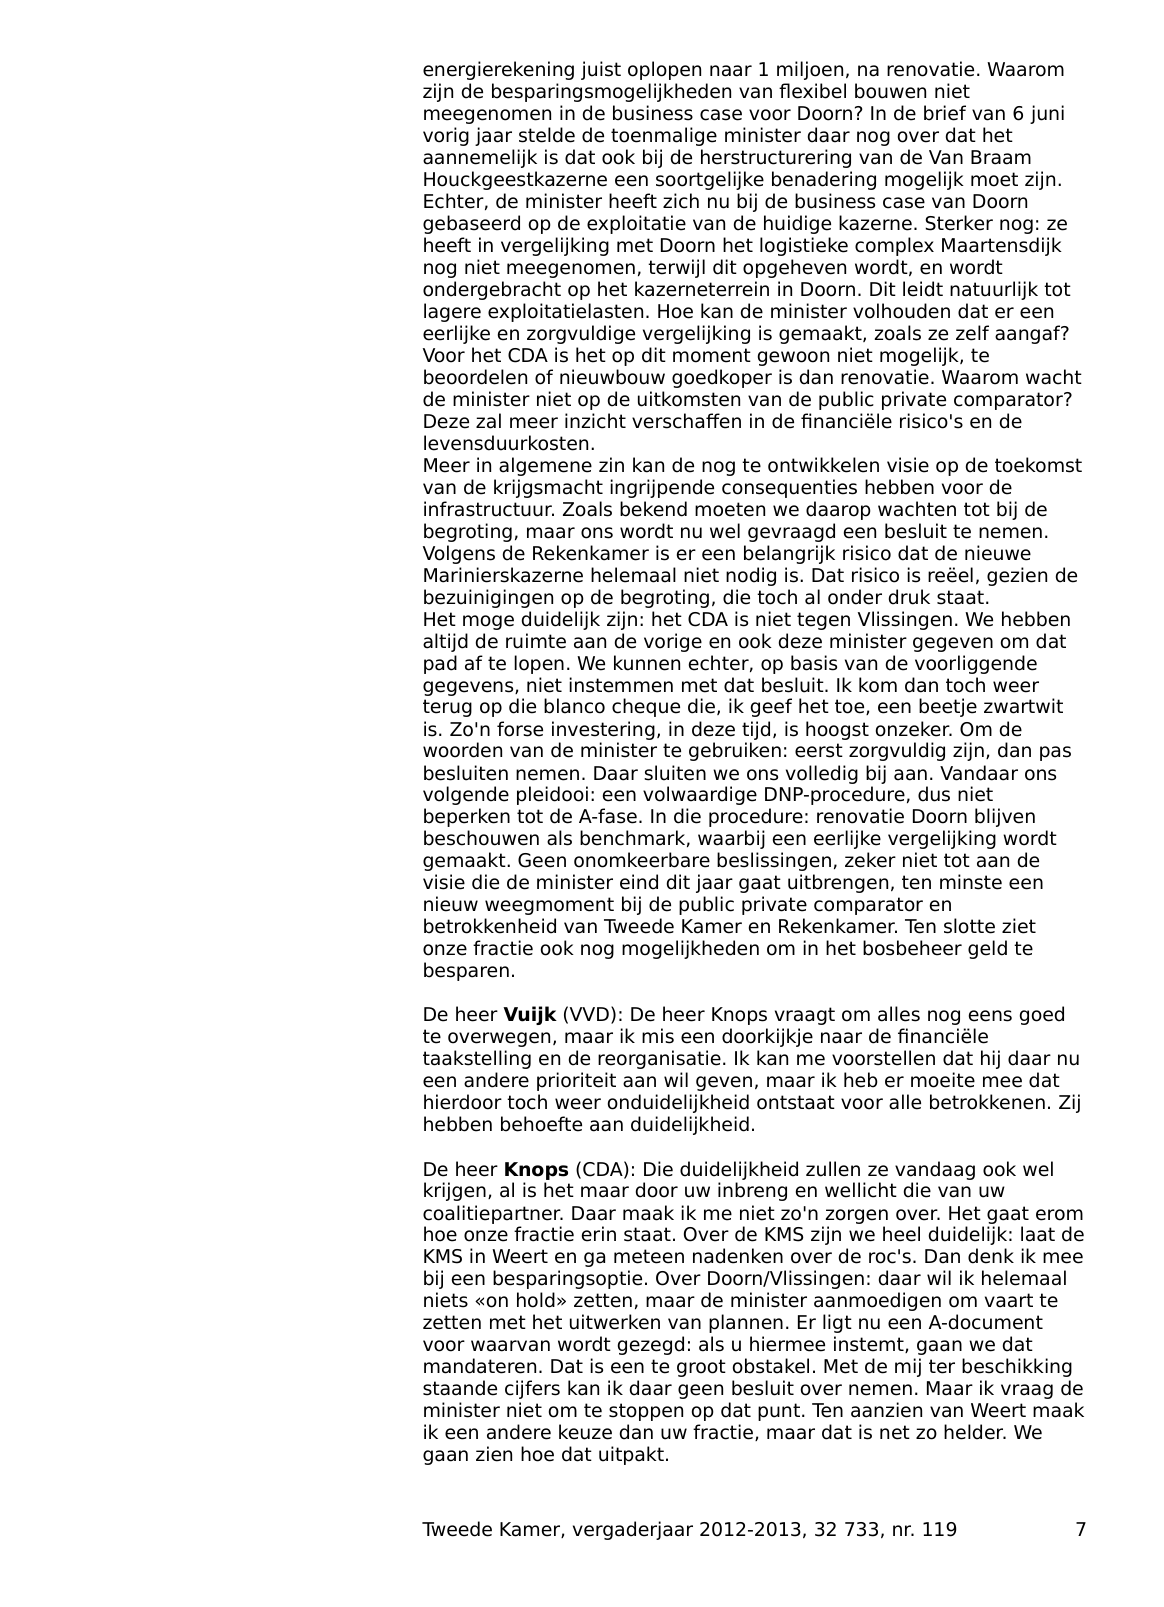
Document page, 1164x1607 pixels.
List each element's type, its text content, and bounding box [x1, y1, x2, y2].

text De heer Vuijk (VVD): De heer Knops vraagt om alles nog eens goed te overwegen, maar ik mis een doorkijkje naar de financiële taakstelling en de reorganisatie. Ik kan me voorstellen dat hij daar nu een andere prioriteit aan wil geven, maar ik heb er moeite mee dat hierdoor toch weer onduidelijkheid ontstaat voor alle betrokkenen. Zij hebben behoefte aan duidelijkheid. [422, 1004, 1087, 1136]
text energierekening juist oplopen naar 1 miljoen, na renovatie. Waarom zijn de besparingsmogelijkheden van flexibel bouwen niet meegenomen in de business case voor Doorn? In de brief van 6 juni vorig jaar stelde de toenmalige minister daar nog over dat het aannemelijk is dat ook bij de herstructurering van de Van Braam Houckgeestkazerne een soortgelijke benadering mogelijk moet zijn. Echter, de minister heeft zich nu bij de business case van Doorn gebaseerd op de exploitatie van de huidige kazerne. Sterker nog: ze heeft in vergelijking met Doorn het logistieke complex Maartensdijk nog niet meegenomen, terwijl dit opgeheven wordt, en wordt ondergebracht op het kazerneterrein in Doorn. Dit leidt natuurlijk tot lagere exploitatielasten. Hoe kan de minister volhouden dat er een eerlijke en zorgvuldige vergelijking is gemaakt, zoals ze zelf aangaf? Voor het CDA is het op dit moment gewoon niet mogelijk, te beoordelen of nieuwbouw goedkoper is dan renovatie. Waarom wacht de minister niet op de uitkomsten van de public private comparator? Deze zal meer inzicht verschaffen in de financiële risico's en de levensduurkosten. [422, 59, 1087, 455]
text Meer in algemene zin kan de nog te ontwikkelen visie op de toekomst van de krijgsmacht ingrijpende consequenties hebben voor de infrastructuur. Zoals bekend moeten we daarop wachten tot bij de begroting, maar ons wordt nu wel gevraagd een besluit te nemen. Volgens de Rekenkamer is er een belangrijk risico dat de nieuwe Marinierskazerne helemaal niet nodig is. Dat risico is reëel, gezien de bezuinigingen op de begroting, die toch al onder druk staat. [422, 455, 1087, 608]
text Het moge duidelijk zijn: het CDA is niet tegen Vlissingen. We hebben altijd de ruimte aan de vorige en ook deze minister gegeven om dat pad af te lopen. We kunnen echter, op basis van de voorliggende gegevens, niet instemmen met dat besluit. Ik kom dan toch weer terug op die blanco cheque die, ik geef het toe, een beetje zwartwit is. Zo'n forse investering, in deze tijd, is hoogst onzeker. Om de woorden van de minister te gebruiken: eerst zorgvuldig zijn, dan pas besluiten nemen. Daar sluiten we ons volledig bij aan. Vandaar ons volgende pleidooi: een volwaardige DNP-procedure, dus niet beperken tot de A-fase. In die procedure: renovatie Doorn blijven beschouwen als benchmark, waarbij een eerlijke vergelijking wordt gemaakt. Geen onomkeerbare beslissingen, zeker niet tot aan de visie die de minister eind dit jaar gaat uitbrengen, ten minste een nieuw weegmoment bij de public private comparator en betrokkenheid van Tweede Kamer en Rekenkamer. Ten slotte ziet onze fractie ook nog mogelijkheden om in het bosbeheer geld te besparen. [422, 608, 1087, 982]
text De heer Knops (CDA): Die duidelijkheid zullen ze vandaag ook wel krijgen, al is het maar door uw inbreng en wellicht die van uw coalitiepartner. Daar maak ik me niet zo'n zorgen over. Het gaat erom hoe onze fractie erin staat. Over de KMS zijn we heel duidelijk: laat de KMS in Weert en ga meteen nadenken over de roc's. Dan denk ik mee bij een besparingsoptie. Over Doorn/Vlissingen: daar wil ik helemaal niets «on hold» zetten, maar de minister aanmoedigen om vaart te zetten met het uitwerken van plannen. Er ligt nu een A-document voor waarvan wordt gezegd: als u hiermee instemt, gaan we dat mandateren. Dat is een te groot obstakel. Met de mij ter beschikking staande cijfers kan ik daar geen besluit over nemen. Maar ik vraag de minister niet om te stoppen op dat punt. Ten aanzien van Weert maak ik een andere keuze dan uw fractie, maar dat is net zo helder. We gaan zien hoe dat uitpakt. [422, 1158, 1087, 1466]
